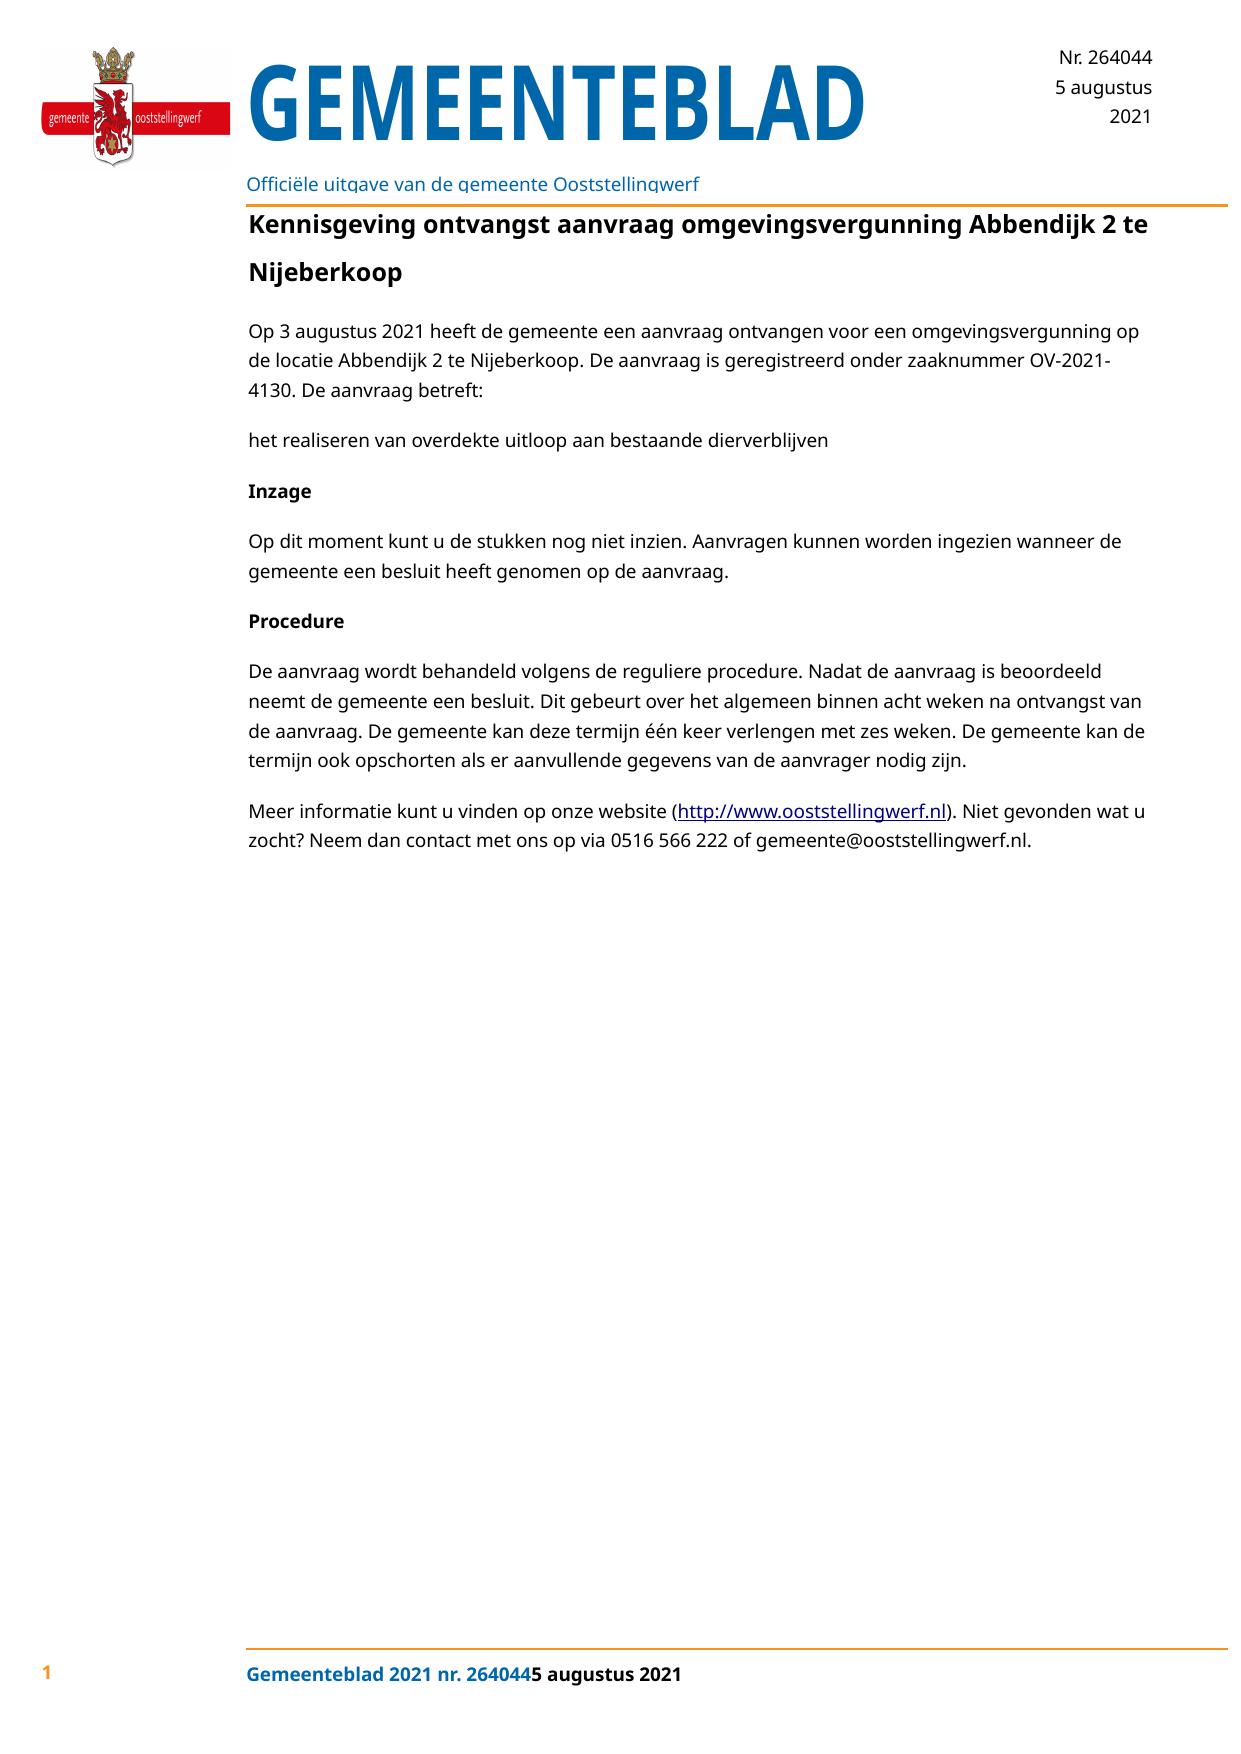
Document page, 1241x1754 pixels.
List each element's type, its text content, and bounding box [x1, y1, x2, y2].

text het realiseren van overdekte uitloop aan bestaande dierverblijven [248, 427, 1152, 453]
text Meer informatie kunt u vinden op onze website (http://www.ooststellingwerf.nl). Niet gevonden wat u zocht? Neem dan contact met ons op via 0516 566 222 of gemeente@ooststellingwerf.nl. [248, 798, 1152, 853]
text De aanvraag wordt behandeld volgens de reguliere procedure. Nadat de aanvraag is beoordeeld neemt de gemeente een besluit. Dit gebeurt over het algemeen binnen acht weken na ontvangst van de aanvraag. De gemeente kan deze termijn één keer verlengen met zes weken. De gemeente kan de termijn ook opschorten als er aanvullende gegevens van de aanvrager nodig zijn. [248, 659, 1152, 773]
text Inzage [248, 478, 1152, 504]
text Procedure [248, 608, 1152, 634]
text Kennisgeving ontvangst aanvraag omgevingsvergunning Abbendijk 2 te Nijeberkoop [248, 207, 1152, 288]
text Op 3 augustus 2021 heeft de gemeente een aanvraag ontvangen voor een omgevingsvergunning op de locatie Abbendijk 2 te Nijeberkoop. De aanvraag is geregistreerd onder zaaknummer OV-2021-4130. De aanvraag betreft: [248, 318, 1152, 403]
text Op dit moment kunt u de stukken nog niet inzien. Aanvragen kunnen worden ingezien wanneer de gemeente een besluit heeft genomen op de aanvraag. [248, 528, 1152, 584]
picture [41, 47, 231, 172]
